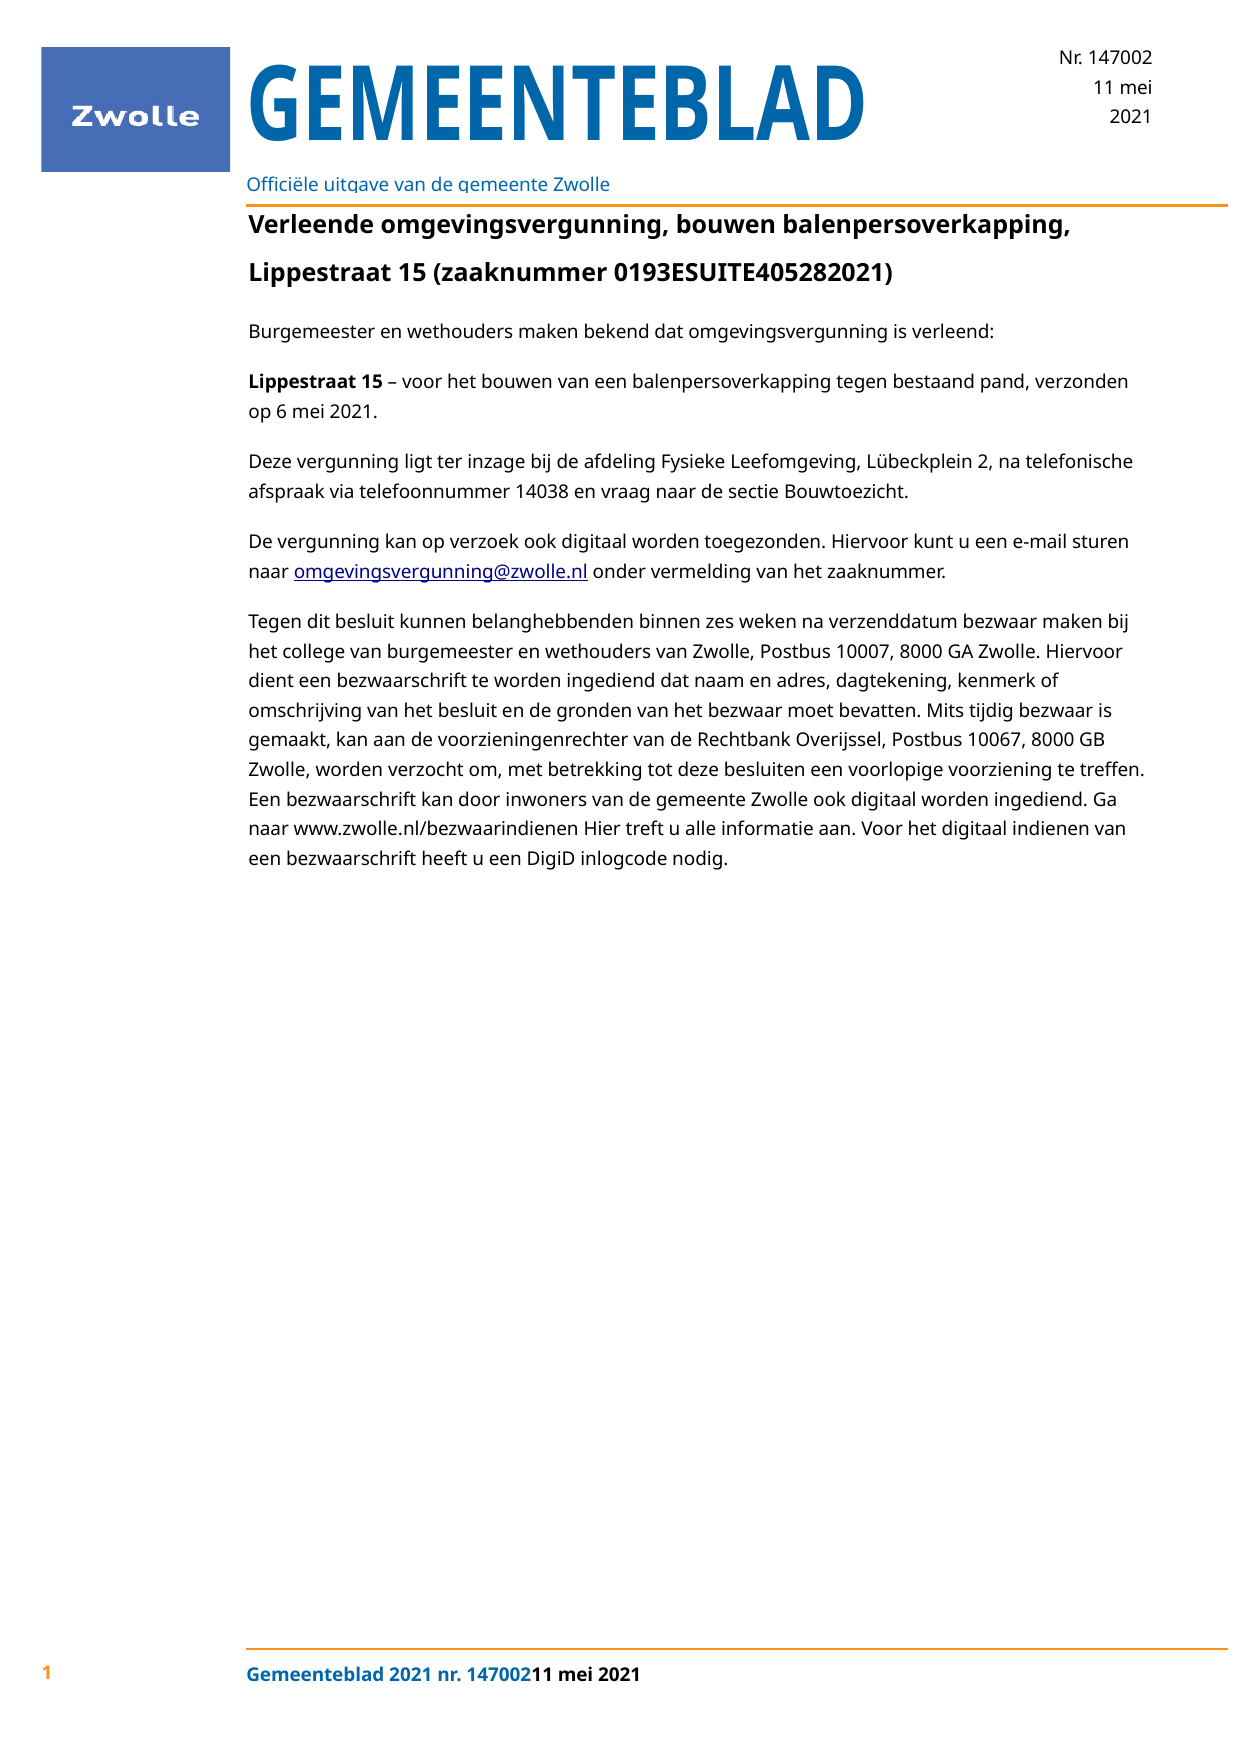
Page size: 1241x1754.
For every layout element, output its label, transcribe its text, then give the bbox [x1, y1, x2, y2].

text Lippestraat 15 – voor het bouwen van een balenpersoverkapping tegen bestaand pand, verzonden op 6 mei 2021. [248, 368, 1152, 424]
text De vergunning kan op verzoek ook digitaal worden toegezonden. Hiervoor kunt u een e-mail sturen naar omgevingsvergunning@zwolle.nl onder vermelding van het zaaknummer. [248, 528, 1152, 584]
text Verleende omgevingsvergunning, bouwen balenpersoverkapping, Lippestraat 15 (zaaknummer 0193ESUITE405282021) [248, 207, 1152, 288]
text Burgemeester en wethouders maken bekend dat omgevingsvergunning is verleend: [248, 318, 1152, 344]
picture [41, 47, 231, 172]
text Tegen dit besluit kunnen belanghebbenden binnen zes weken na verzenddatum bezwaar maken bij het college van burgemeester en wethouders van Zwolle, Postbus 10007, 8000 GA Zwolle. Hiervoor dient een bezwaarschrift te worden ingediend dat naam en adres, dagtekening, kenmerk of omschrijving van het besluit en de gronden van het bezwaar moet bevatten. Mits tijdig bezwaar is gemaakt, kan aan de voorzieningenrechter van de Rechtbank Overijssel, Postbus 10067, 8000 GB Zwolle, worden verzocht om, met betrekking tot deze besluiten een voorlopige voorziening te treffen. Een bezwaarschrift kan door inwoners van de gemeente Zwolle ook digitaal worden ingediend. Ga naar www.zwolle.nl/bezwaarindienen Hier treft u alle informatie aan. Voor het digitaal indienen van een bezwaarschrift heeft u een DigiD inlogcode nodig. [248, 608, 1152, 871]
text Deze vergunning ligt ter inzage bij de afdeling Fysieke Leefomgeving, Lübeckplein 2, na telefonische afspraak via telefoonnummer 14038 en vraag naar de sectie Bouwtoezicht. [248, 448, 1152, 504]
